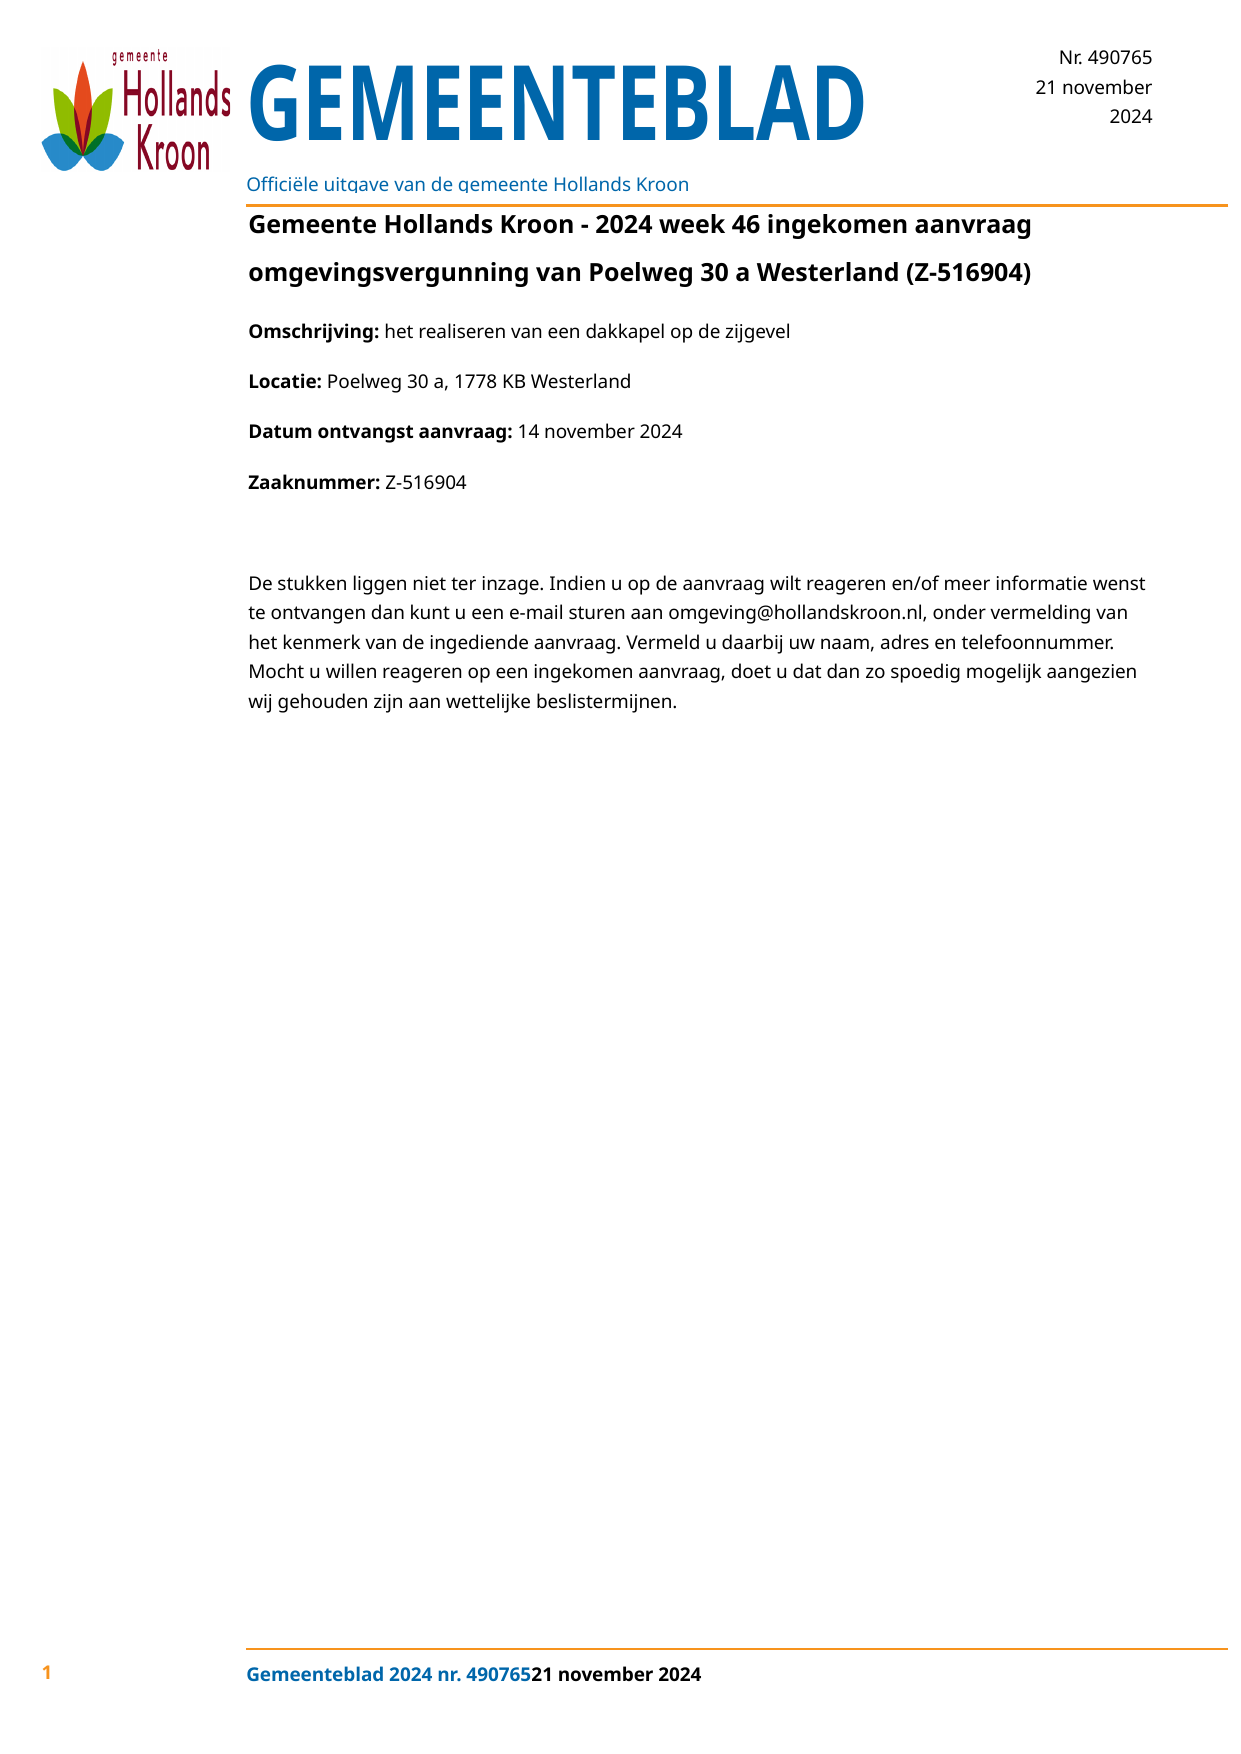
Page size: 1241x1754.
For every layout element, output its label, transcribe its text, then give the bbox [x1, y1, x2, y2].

text Gemeente Hollands Kroon - 2024 week 46 ingekomen aanvraag omgevingsvergunning van Poelweg 30 a Westerland (Z-516904) [248, 207, 1152, 288]
text De stukken liggen niet ter inzage. Indien u op de aanvraag wilt reageren en/of meer informatie wenst te ontvangen dan kunt u een e-mail sturen aan omgeving@hollandskroon.nl, onder vermelding van het kenmerk van de ingediende aanvraag. Vermeld u daarbij uw naam, adres en telefoonnummer. Mocht u willen reageren op een ingekomen aanvraag, doet u dat dan zo spoedig mogelijk aangezien wij gehouden zijn aan wettelijke beslistermijnen. [248, 570, 1152, 714]
text Locatie: Poelweg 30 a, 1778 KB Westerland [248, 368, 1152, 394]
text Omschrijving: het realiseren van een dakkapel op de zijgevel [248, 318, 1152, 344]
picture [41, 47, 231, 172]
text Zaaknummer: Z-516904 [248, 469, 1152, 495]
text Datum ontvangst aanvraag: 14 november 2024 [248, 419, 1152, 444]
